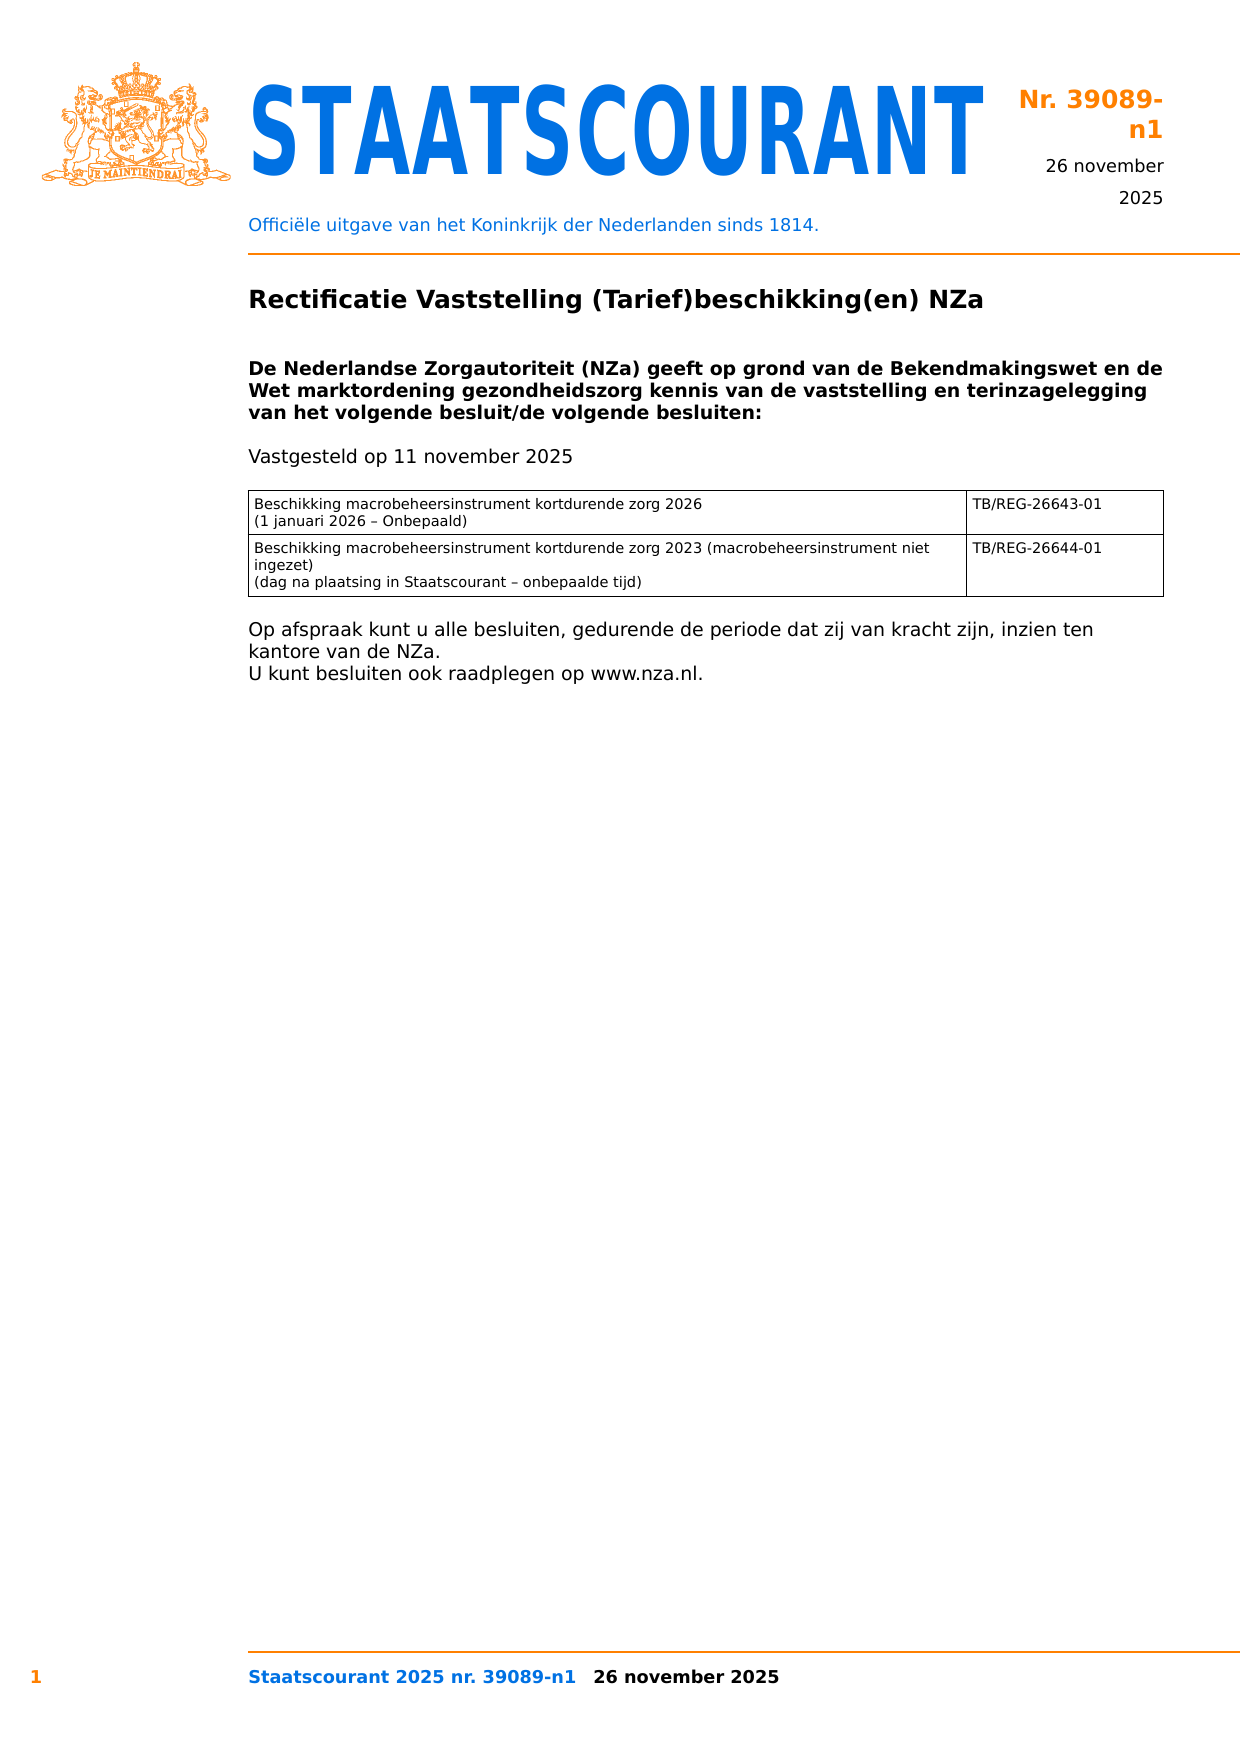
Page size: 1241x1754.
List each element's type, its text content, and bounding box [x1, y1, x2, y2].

picture [41, 62, 231, 186]
text U kunt besluiten ook raadplegen op www.nza.nl. [248, 662, 1163, 684]
table_header Nr. 39089-n1 [998, 62, 1240, 150]
text Op afspraak kunt u alle besluiten, gedurende de periode dat zij van kracht zijn, inzien ten kantore van de NZa. [248, 618, 1163, 662]
table_cell 26 november [998, 150, 1240, 182]
table_cell Officiële uitgave van het Koninkrijk der Nederlanden sinds 1814. [248, 215, 1240, 253]
table_cell Beschikking macrobeheersinstrument kortdurende zorg 2023 (macrobeheersinstrument niet ingezet) (dag na plaatsing in Staatscourant – onbepaalde tijd) [249, 535, 966, 596]
subtitle Rectificatie Vaststelling (Tarief)beschikking(en) NZa [248, 285, 1163, 314]
table_cell TB/REG-26644-01 [967, 535, 1163, 596]
table_header TB/REG-26643-01 [967, 491, 1163, 534]
table_header STAATSCOURANT [248, 62, 998, 215]
table_cell 2025 [998, 183, 1240, 215]
table_header Beschikking macrobeheersinstrument kortdurende zorg 2026 (1 januari 2026 – Onbepaald) [249, 491, 966, 534]
text De Nederlandse Zorgautoriteit (NZa) geeft op grond van de Bekendmakingswet en de Wet marktordening gezondheidszorg kennis van de vaststelling en terinzagelegging van het volgende besluit/de volgende besluiten: [248, 358, 1163, 424]
text Vastgesteld op 11 november 2025 [248, 446, 1163, 468]
table_header [25, 62, 248, 253]
